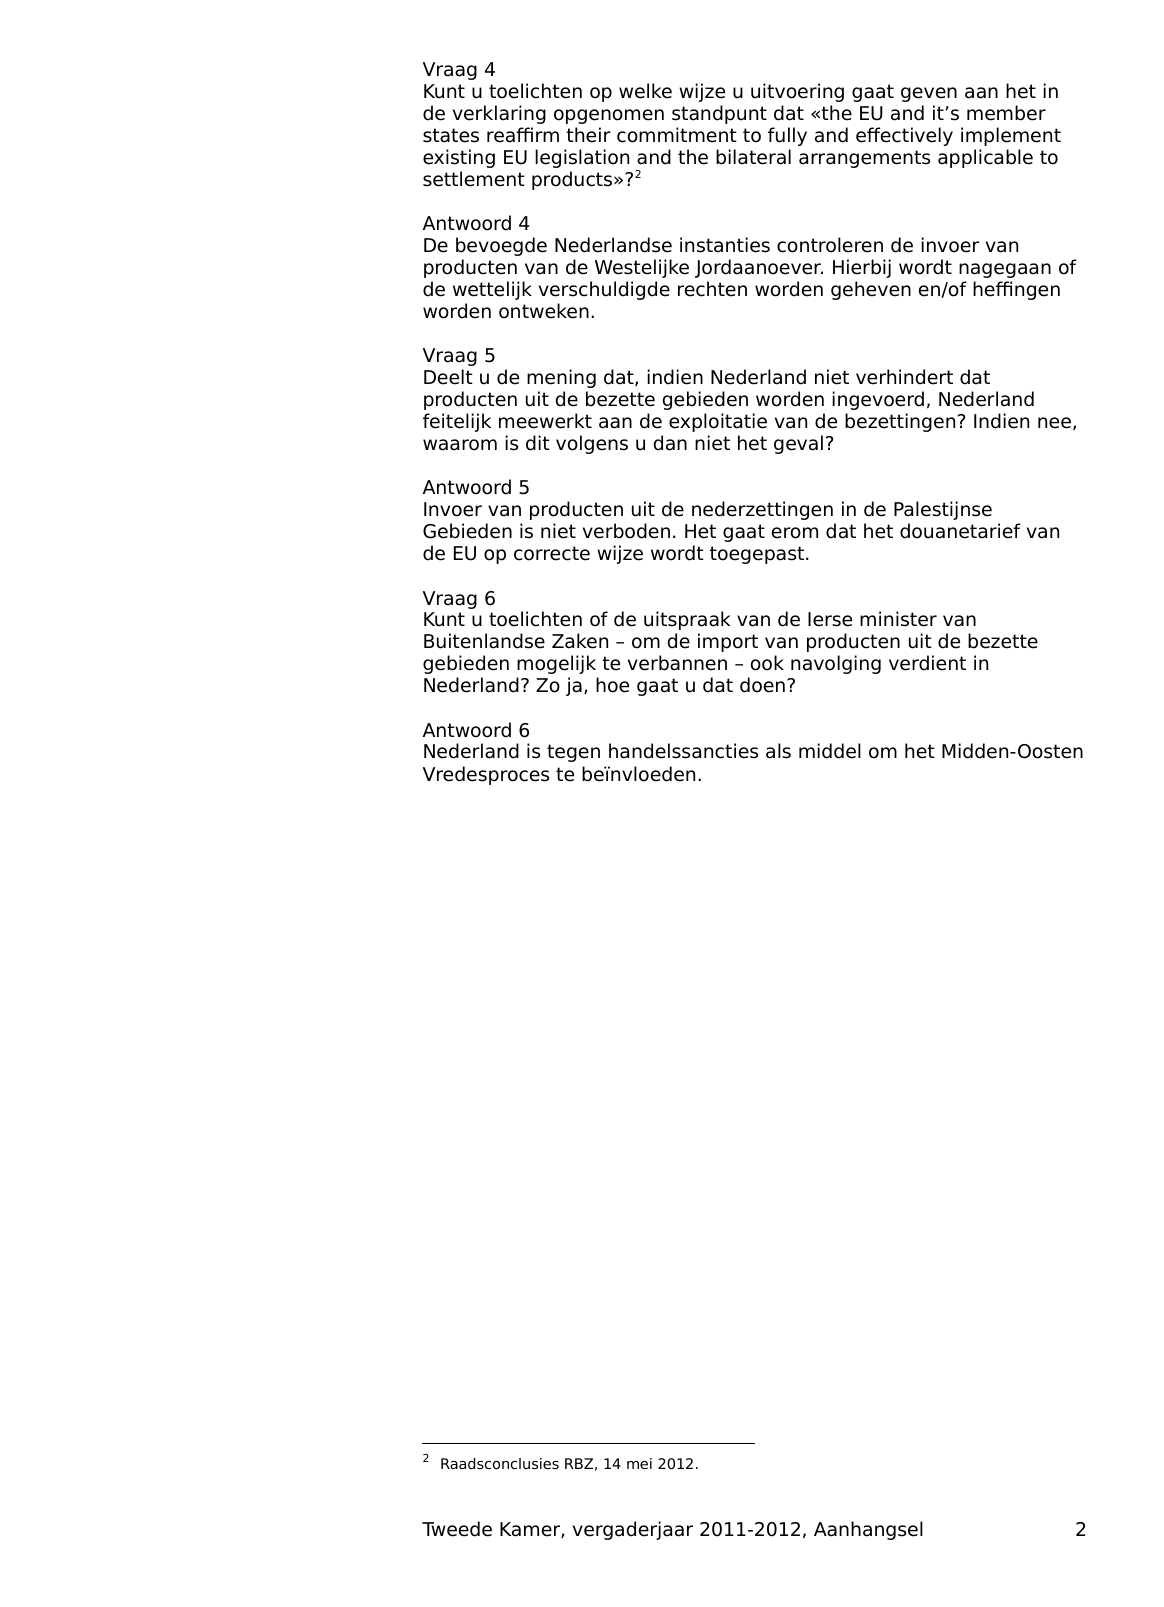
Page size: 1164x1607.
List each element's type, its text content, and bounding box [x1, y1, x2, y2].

text Antwoord 6 [422, 719, 1087, 741]
text Antwoord 4 [422, 213, 1087, 235]
text Vraag 4 [422, 59, 1087, 81]
text Kunt u toelichten of de uitspraak van de Ierse minister van Buitenlandse Zaken – om de import van producten uit de bezette gebieden mogelijk te verbannen – ook navolging verdient in Nederland? Zo ja, hoe gaat u dat doen? [422, 609, 1087, 697]
text De bevoegde Nederlandse instanties controleren de invoer van producten van de Westelijke Jordaanoever. Hierbij wordt nagegaan of de wettelijk verschuldigde rechten worden geheven en/of heffingen worden ontweken. [422, 235, 1087, 323]
text Invoer van producten uit de nederzettingen in de Palestijnse Gebieden is niet verboden. Het gaat erom dat het douanetarief van de EU op correcte wijze wordt toegepast. [422, 499, 1087, 565]
text Deelt u de mening dat, indien Nederland niet verhindert dat producten uit de bezette gebieden worden ingevoerd, Nederland feitelijk meewerkt aan de exploitatie van de bezettingen? Indien nee, waarom is dit volgens u dan niet het geval? [422, 367, 1087, 455]
text Kunt u toelichten op welke wijze u uitvoering gaat geven aan het in de verklaring opgenomen standpunt dat «the EU and it’s member states reaffirm their commitment to fully and effectively implement existing EU legislation and the bilateral arrangements applicable to settlement products»? [422, 81, 1087, 191]
text Nederland is tegen handelssancties als middel om het Midden-Oosten Vredesproces te beïnvloeden. [422, 741, 1087, 785]
text Antwoord 5 [422, 477, 1087, 499]
text Vraag 5 [422, 345, 1087, 367]
text Raadsconclusies RBZ, 14 mei 2012. [422, 1452, 1087, 1474]
text Vraag 6 [422, 587, 1087, 609]
